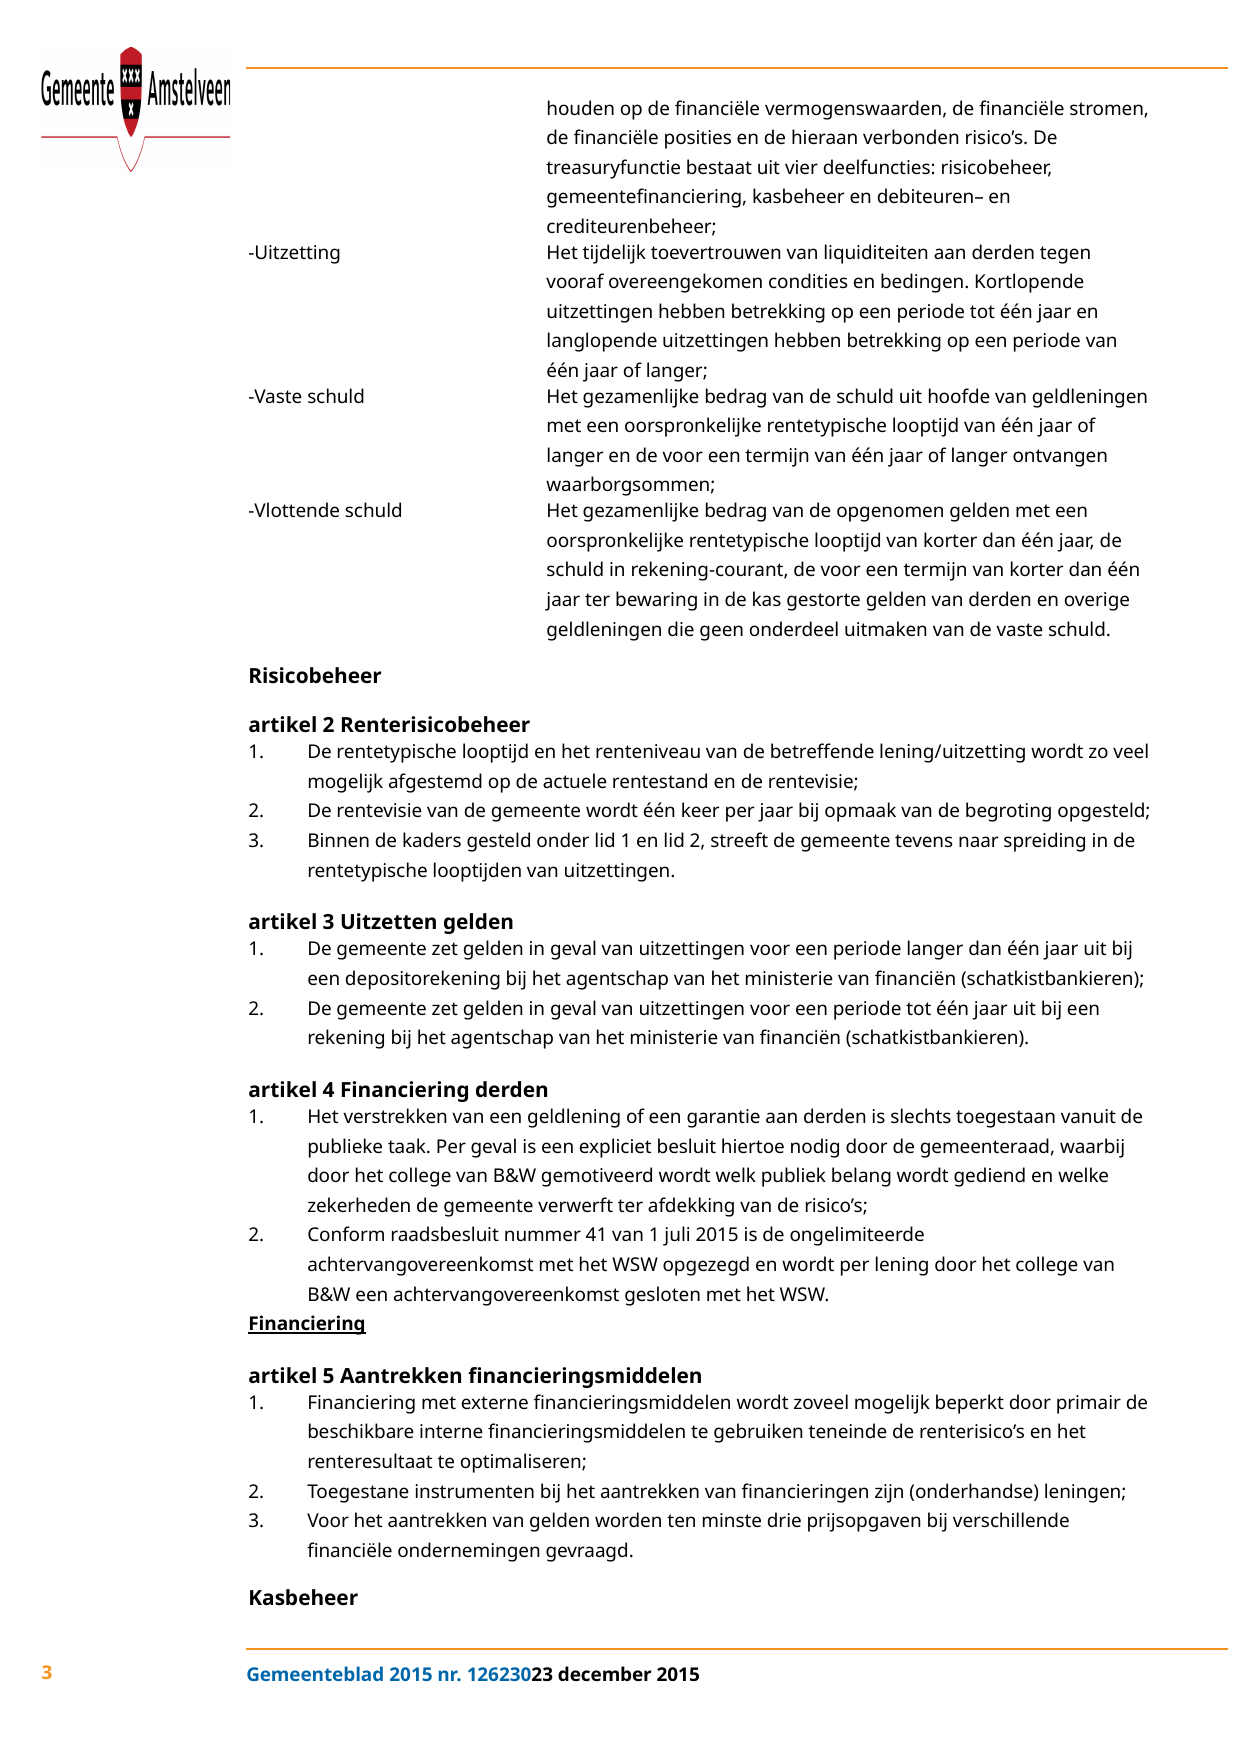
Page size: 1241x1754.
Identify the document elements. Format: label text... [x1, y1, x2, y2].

table_cell Het gezamenlijke bedrag van de opgenomen gelden met een oorspronkelijke rentetypische looptijd van korter dan één jaar, de schuld in rekening-courant, de voor een termijn van korter dan één jaar ter bewaring in de kas gestorte gelden van derden en overige geldleningen die geen onderdeel uitmaken van de vaste schuld. [546, 498, 1152, 641]
list Conform raadsbesluit nummer 41 van 1 juli 2015 is de ongelimiteerde achtervangovereenkomst met het WSW opgezegd en wordt per lening door het college van B&W een achtervangovereenkomst gesloten met het WSW. [248, 1222, 1152, 1306]
table_cell -Vaste schuld [248, 383, 546, 497]
list Financiering met externe financieringsmiddelen wordt zoveel mogelijk beperkt door primair de beschikbare interne financieringsmiddelen te gebruiken teneinde de renterisico’s en het renteresultaat te optimaliseren; [248, 1389, 1152, 1474]
table_cell -Vlottende schuld [248, 498, 546, 641]
text artikel 3 Uitzetten gelden [248, 907, 1152, 936]
picture [41, 47, 231, 172]
text artikel 4 Financiering derden [248, 1075, 1152, 1103]
text Kasbeheer [248, 1583, 1152, 1611]
list Het verstrekken van een geldlening of een garantie aan derden is slechts toegestaan vanuit de publieke taak. Per geval is een expliciet besluit hiertoe nodig door de gemeenteraad, waarbij door het college van B&W gemotiveerd wordt welk publiek belang wordt gediend en welke zekerheden de gemeente verwerft ter afdekking van de risico’s; [248, 1103, 1152, 1218]
table_cell Het gezamenlijke bedrag van de schuld uit hoofde van geldleningen met een oorspronkelijke rentetypische looptijd van één jaar of langer en de voor een termijn van één jaar of langer ontvangen waarborgsommen; [546, 383, 1152, 497]
table_cell -Uitzetting [248, 239, 546, 383]
text Risicobeheer [248, 661, 1152, 689]
text Financiering [248, 1310, 1152, 1336]
table_cell [248, 95, 546, 239]
list Voor het aantrekken van gelden worden ten minste drie prijsopgaven bij verschillende financiële ondernemingen gevraagd. [248, 1507, 1152, 1563]
list De rentetypische looptijd en het renteniveau van de betreffende lening/­uitzetting wordt zo veel mogelijk afgestemd op de actuele rentestand en de rentevisie; [248, 738, 1152, 794]
text artikel 5 Aantrekken financieringsmiddelen [248, 1361, 1152, 1389]
text artikel 2 Renterisicobeheer [248, 710, 1152, 738]
list De gemeente zet gelden in geval van uitzettingen voor een periode langer dan één jaar uit bij een depositorekening bij het agentschap van het ministerie van financiën (schatkistbankieren); [248, 936, 1152, 991]
list De gemeente zet gelden in geval van uitzettingen voor een periode tot één jaar uit bij een rekening bij het agentschap van het ministerie van financiën (schatkistbankieren). [248, 995, 1152, 1050]
table_cell houden op de financiële vermogens­waarden, de financiële stromen, de financiële posities en de hieraan verbonden risico’s. De treasuryfunctie bestaat uit vier deelfuncties: risicobeheer, gemeentefinanciering, kasbeheer en debiteuren– en crediteurenbeheer; [546, 95, 1152, 239]
list De rentevisie van de gemeente wordt één keer per jaar bij opmaak van de begroting opgesteld; [248, 798, 1152, 823]
list Toegestane instrumenten bij het aantrekken van financieringen zijn (onderhandse) leningen; [248, 1478, 1152, 1504]
table_cell Het tijdelijk toevertrouwen van liquiditeiten aan derden tegen vooraf overeengekomen condities en bedingen. Kortlopende uitzettingen hebben betrekking op een periode tot één jaar en langlopende uitzettingen hebben betrekking op een periode van één jaar of langer; [546, 239, 1152, 383]
list Binnen de kaders gesteld onder lid 1 en lid 2, streeft de gemeente tevens naar spreiding in de rentetypische looptijden van uitzettingen. [248, 827, 1152, 882]
